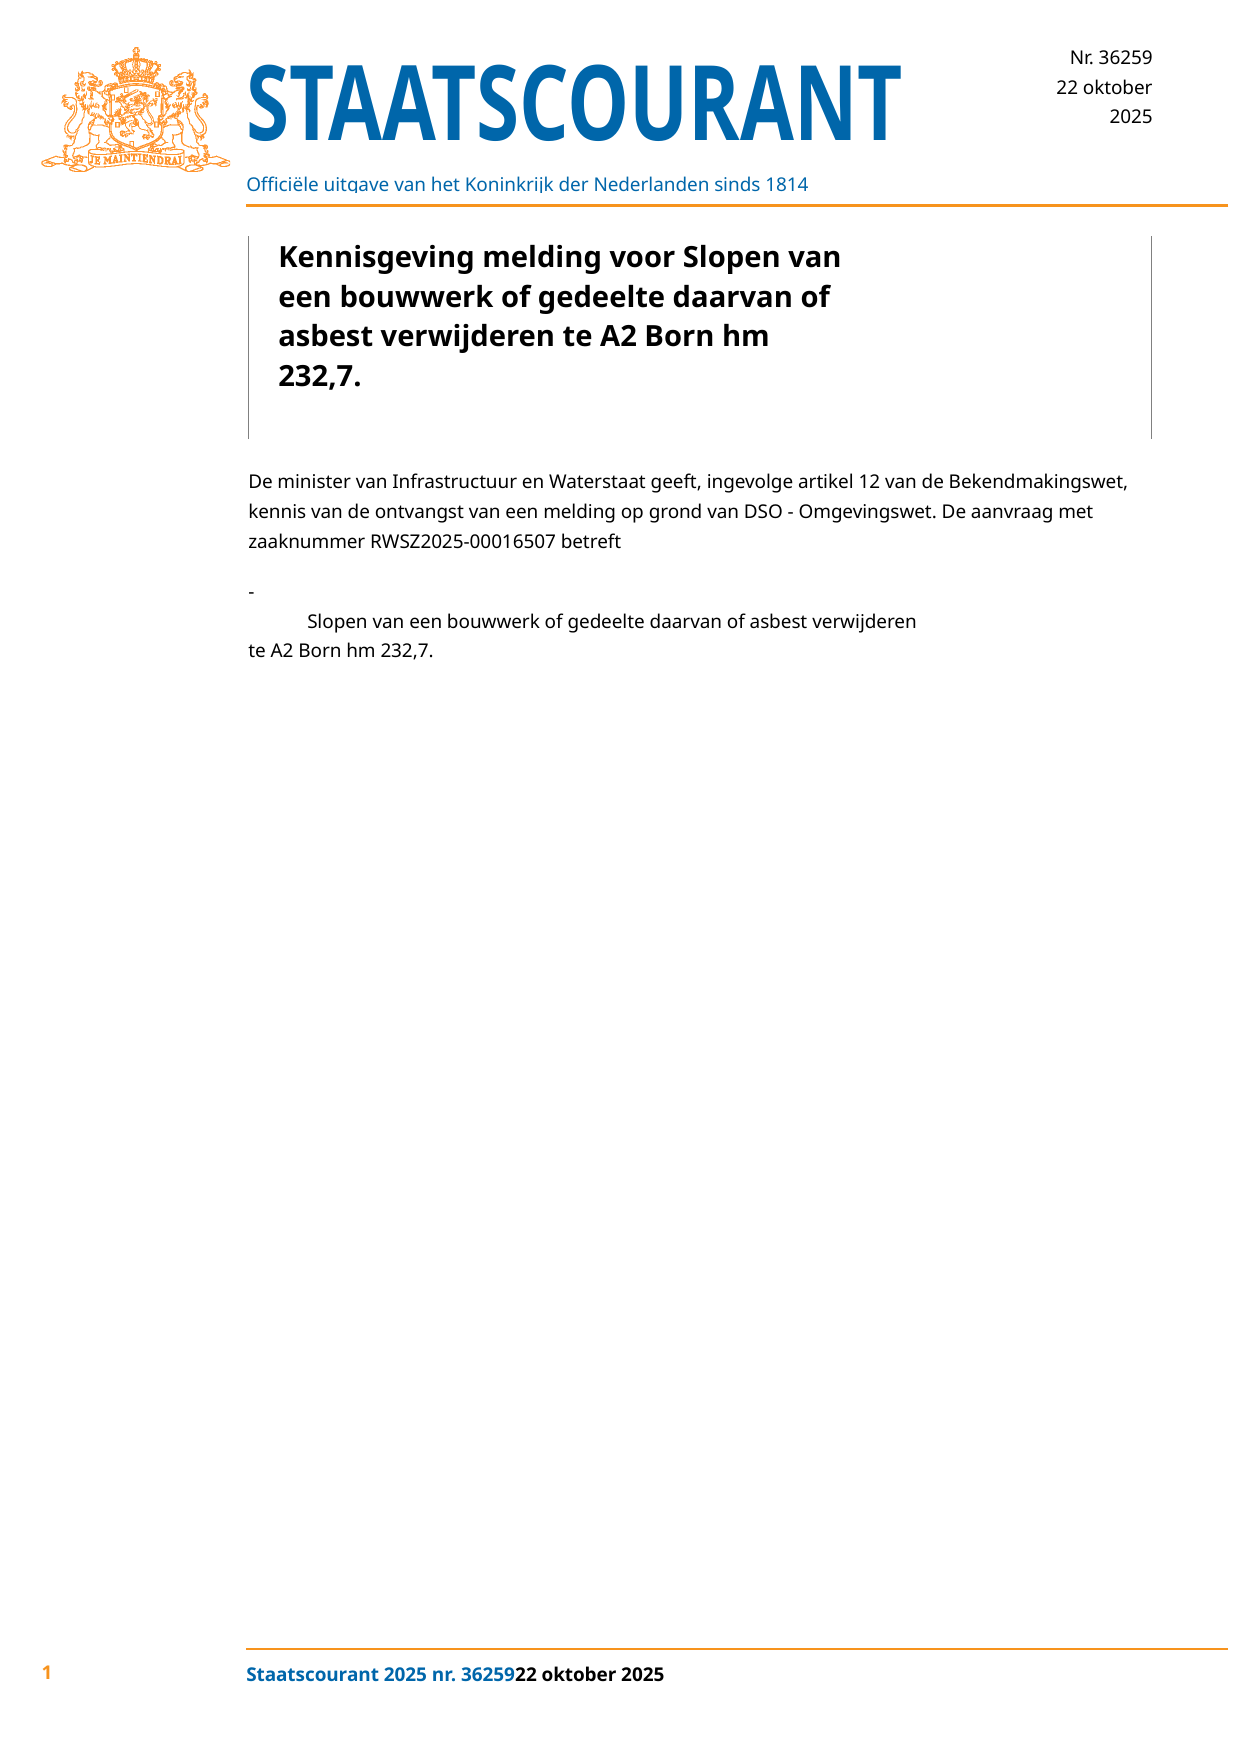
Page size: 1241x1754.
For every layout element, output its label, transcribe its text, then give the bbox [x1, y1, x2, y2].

text De minister van Infrastructuur en Waterstaat geeft, ingevolge artikel 12 van de Bekendmakingswet, kennis van de ontvangst van een melding op grond van DSO - Omgevingswet. De aanvraag met zaaknummer RWSZ2025-00016507 betreft [248, 469, 1152, 553]
table_header [850, 236, 912, 413]
picture [41, 47, 231, 172]
picture [912, 236, 1090, 414]
table_header [1090, 236, 1151, 413]
list Slopen van een bouwwerk of gedeelte daarvan of asbest verwijderen [248, 608, 1152, 633]
table_header Kennisgeving melding voor Slopen van een bouwwerk of gedeelte daarvan of asbest verwijderen te A2 Born hm 232,7. [249, 236, 850, 439]
text te A2 Born hm 232,7. [248, 637, 1152, 663]
table_header [850, 414, 1151, 439]
